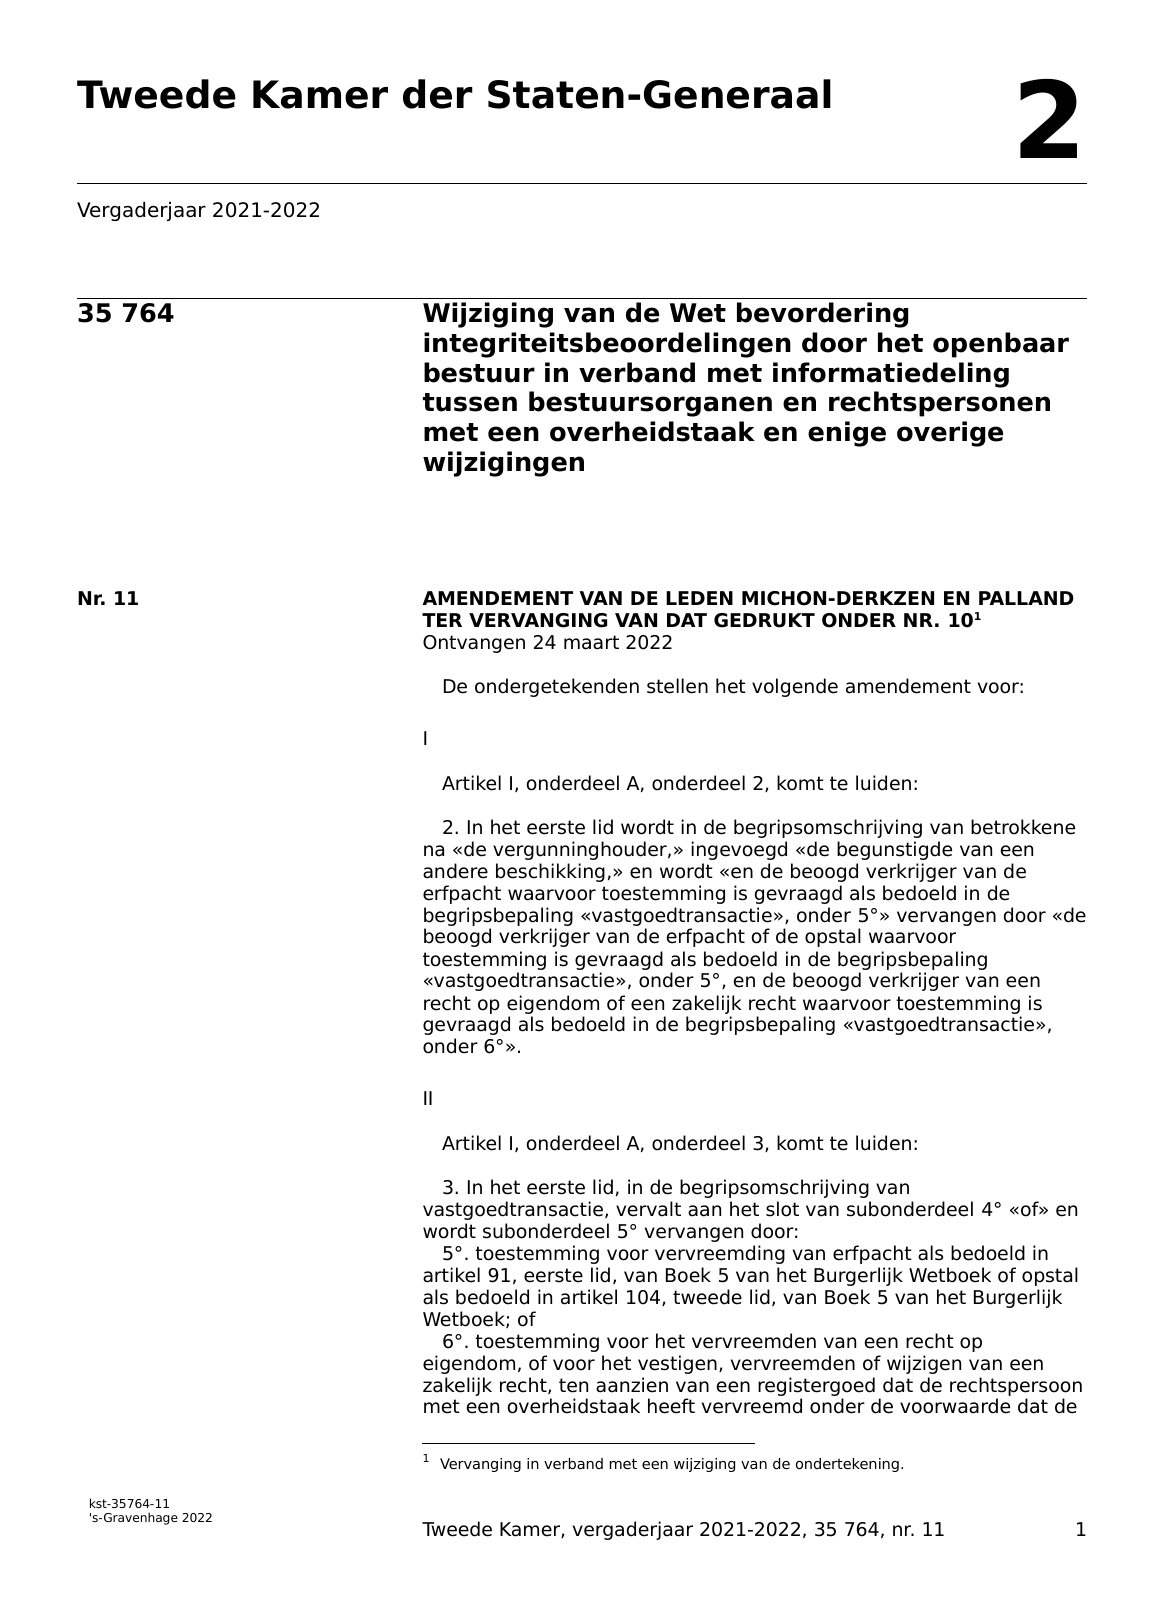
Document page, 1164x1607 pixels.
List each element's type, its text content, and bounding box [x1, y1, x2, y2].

subtitle I [422, 728, 1087, 750]
text 5°. toestemming voor vervreemding van erfpacht als bedoeld in artikel 91, eerste lid, van Boek 5 van het Burgerlijk Wetboek of opstal als bedoeld in artikel 104, tweede lid, van Boek 5 van het Burgerlijk Wetboek; of [422, 1243, 1087, 1331]
text Artikel I, onderdeel A, onderdeel 2, komt te luiden: [422, 772, 1087, 794]
table_header 2 [886, 59, 1087, 183]
subtitle Nr. 11 AMENDEMENT VAN DE LEDEN MICHON-DERKZEN EN PALLAND TER VERVANGING VAN DAT GEDRUKT ONDER NR. 10 [77, 588, 1087, 632]
text 3. In het eerste lid, in de begripsomschrijving van vastgoedtransactie, vervalt aan het slot van subonderdeel 4° «of» en wordt subonderdeel 5° vervangen door: [422, 1177, 1087, 1243]
text De ondergetekenden stellen het volgende amendement voor: [422, 676, 1087, 698]
text 6°. toestemming voor het vervreemden van een recht op eigendom, of voor het vestigen, vervreemden of wijzigen van een zakelijk recht, ten aanzien van een registergoed dat de rechtspersoon met een overheidstaak heeft vervreemd onder de voorwaarde dat de [422, 1331, 1087, 1418]
text 's-Gravenhage 2022 [88, 1511, 323, 1525]
subtitle 35 764 Wijziging van de Wet bevordering integriteitsbeoordelingen door het openbaar bestuur in verband met informatiedeling tussen bestuursorganen en rechtspersonen met een overheidstaak en enige overige wijzigingen [77, 299, 1087, 477]
text Vervanging in verband met een wijziging van de ondertekening. [422, 1452, 1087, 1474]
text Artikel I, onderdeel A, onderdeel 3, komt te luiden: [422, 1132, 1087, 1154]
text Ontvangen 24 maart 2022 [422, 632, 1087, 654]
text 2. In het eerste lid wordt in de begripsomschrijving van betrokkene na «de vergunninghouder,» ingevoegd «de begunstigde van een andere beschikking,» en wordt «en de beoogd verkrijger van de erfpacht waarvoor toestemming is gevraagd als bedoeld in de begripsbepaling «vastgoedtransactie», onder 5°» vervangen door «de beoogd verkrijger van de erfpacht of de opstal waarvoor toestemming is gevraagd als bedoeld in de begripsbepaling «vastgoedtransactie», onder 5°, en de beoogd verkrijger van een recht op eigendom of een zakelijk recht waarvoor toestemming is gevraagd als bedoeld in de begripsbepaling «vastgoedtransactie», onder 6°». [422, 817, 1087, 1058]
subtitle II [422, 1088, 1087, 1110]
table_header Tweede Kamer der Staten-Generaal [77, 59, 886, 183]
text kst-35764-11 [88, 1497, 323, 1511]
table_cell Vergaderjaar 2021-2022 [77, 184, 1087, 298]
